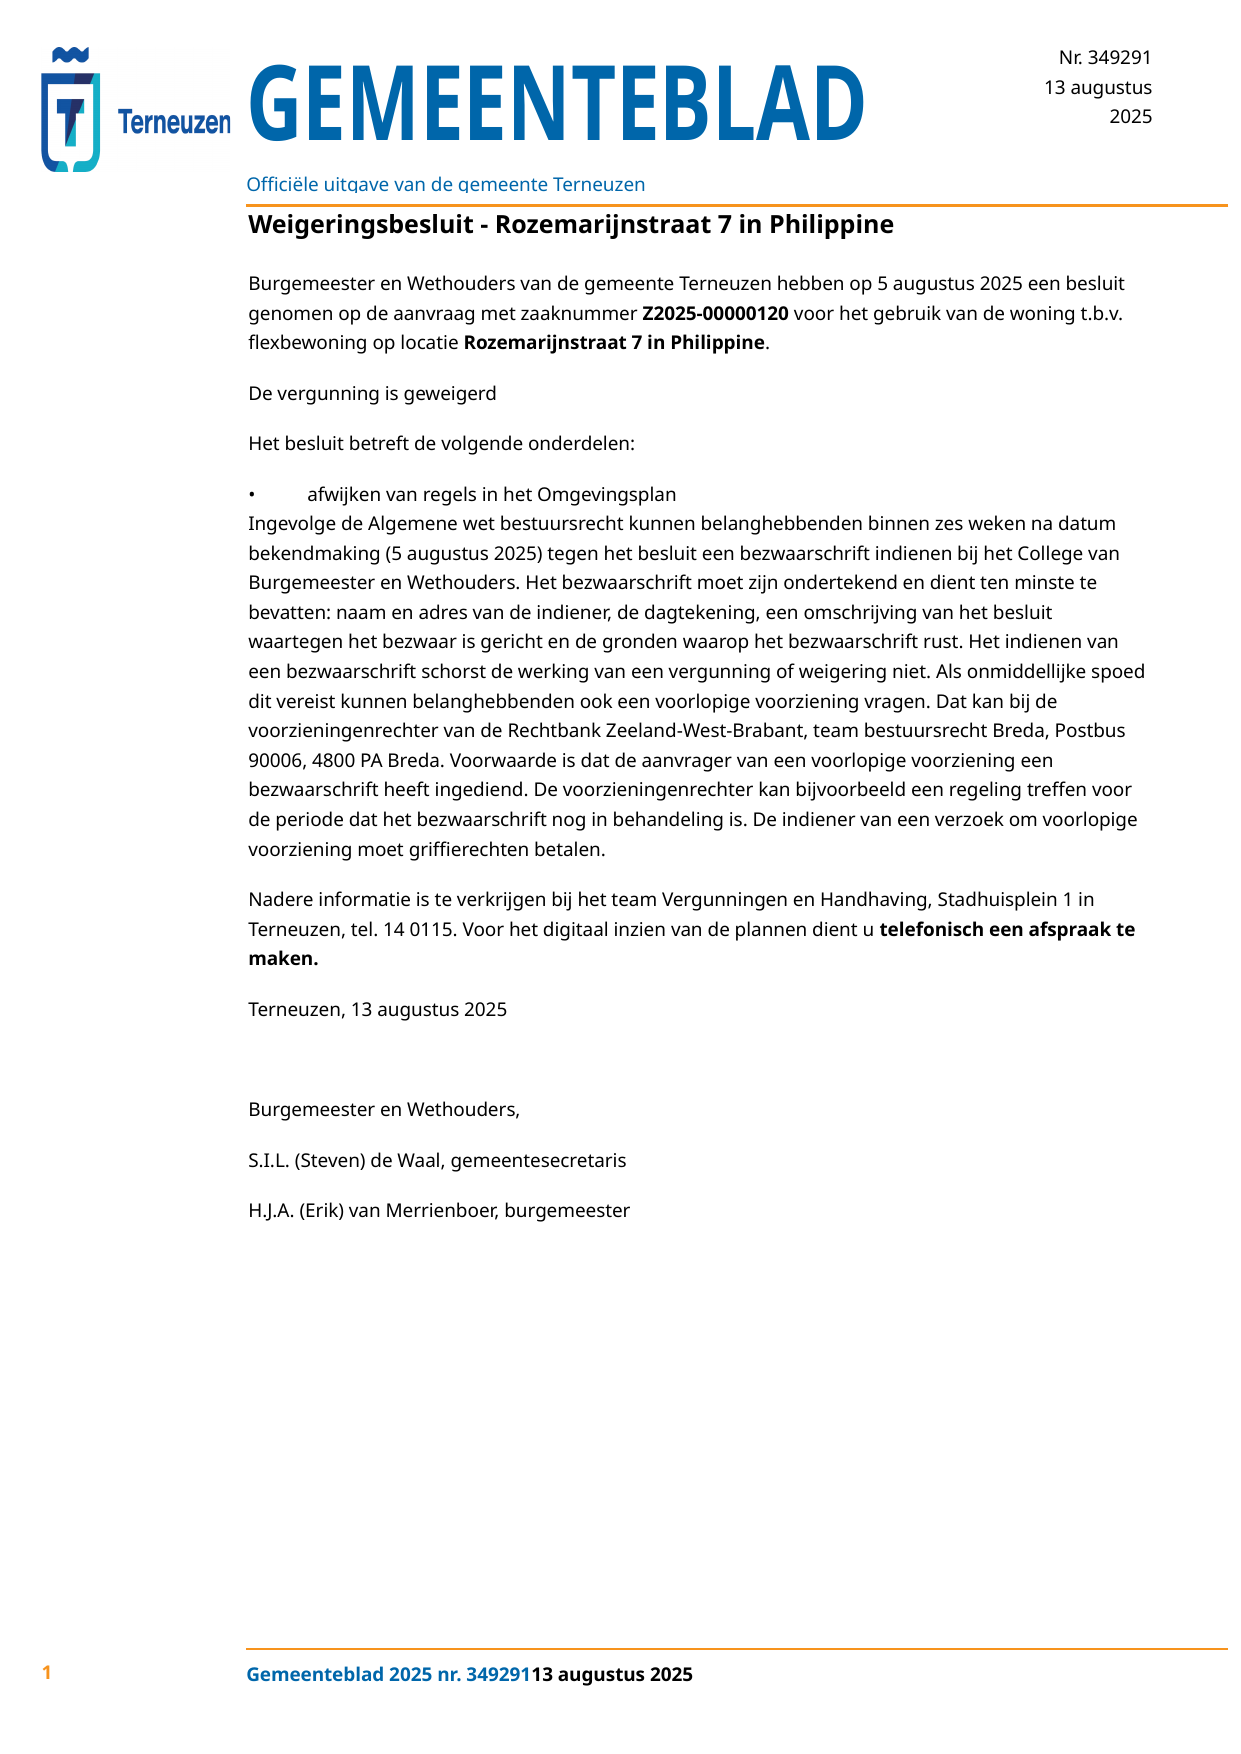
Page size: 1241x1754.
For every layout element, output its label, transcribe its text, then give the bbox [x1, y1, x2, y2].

text Burgemeester en Wethouders, [248, 1097, 1152, 1122]
picture [41, 47, 231, 172]
text S.I.L. (Steven) de Waal, gemeentesecretaris [248, 1147, 1152, 1173]
text Burgemeester en Wethouders van de gemeente Terneuzen hebben op 5 augustus 2025 een besluit genomen op de aanvraag met zaaknummer Z2025-00000120 voor het gebruik van de woning t.b.v. flexbewoning op locatie Rozemarijnstraat 7 in Philippine. [248, 270, 1152, 355]
text Terneuzen, 13 augustus 2025 [248, 996, 1152, 1021]
text De vergunning is geweigerd [248, 380, 1152, 406]
text H.J.A. (Erik) van Merrienboer, burgemeester [248, 1197, 1152, 1223]
text Nadere informatie is te verkrijgen bij het team Vergunningen en Handhaving, Stadhuisplein 1 in Terneuzen, tel. 14 0115. Voor het digitaal inzien van de plannen dient u telefonisch een afspraak te maken. [248, 886, 1152, 971]
text Ingevolge de Algemene wet bestuursrecht kunnen belanghebbenden binnen zes weken na datum bekendmaking (5 augustus 2025) tegen het besluit een bezwaarschrift indienen bij het College van Burgemeester en Wethouders. Het bezwaarschrift moet zijn ondertekend en dient ten minste te bevatten: naam en adres van de indiener, de dagtekening, een omschrijving van het besluit waartegen het bezwaar is gericht en de gronden waarop het bezwaarschrift rust. Het indienen van een bezwaarschrift schorst de werking van een vergunning of weigering niet. Als onmiddellijke spoed dit vereist kunnen belanghebbenden ook een voorlopige voorziening vragen. Dat kan bij de voorzieningenrechter van de Rechtbank Zeeland-West-Brabant, team bestuursrecht Breda, Postbus 90006, 4800 PA Breda. Voorwaarde is dat de aanvrager van een voorlopige voorziening een bezwaarschrift heeft ingediend. De voorzieningenrechter kan bijvoorbeeld een regeling treffen voor de periode dat het bezwaarschrift nog in behandeling is. De indiener van een verzoek om voorlopige voorziening moet griffierechten betalen. [248, 510, 1152, 861]
list afwijken van regels in het Omgevingsplan [248, 481, 1152, 506]
text Het besluit betreft de volgende onderdelen: [248, 430, 1152, 456]
text Weigeringsbesluit - Rozemarijnstraat 7 in Philippine [248, 207, 1152, 241]
